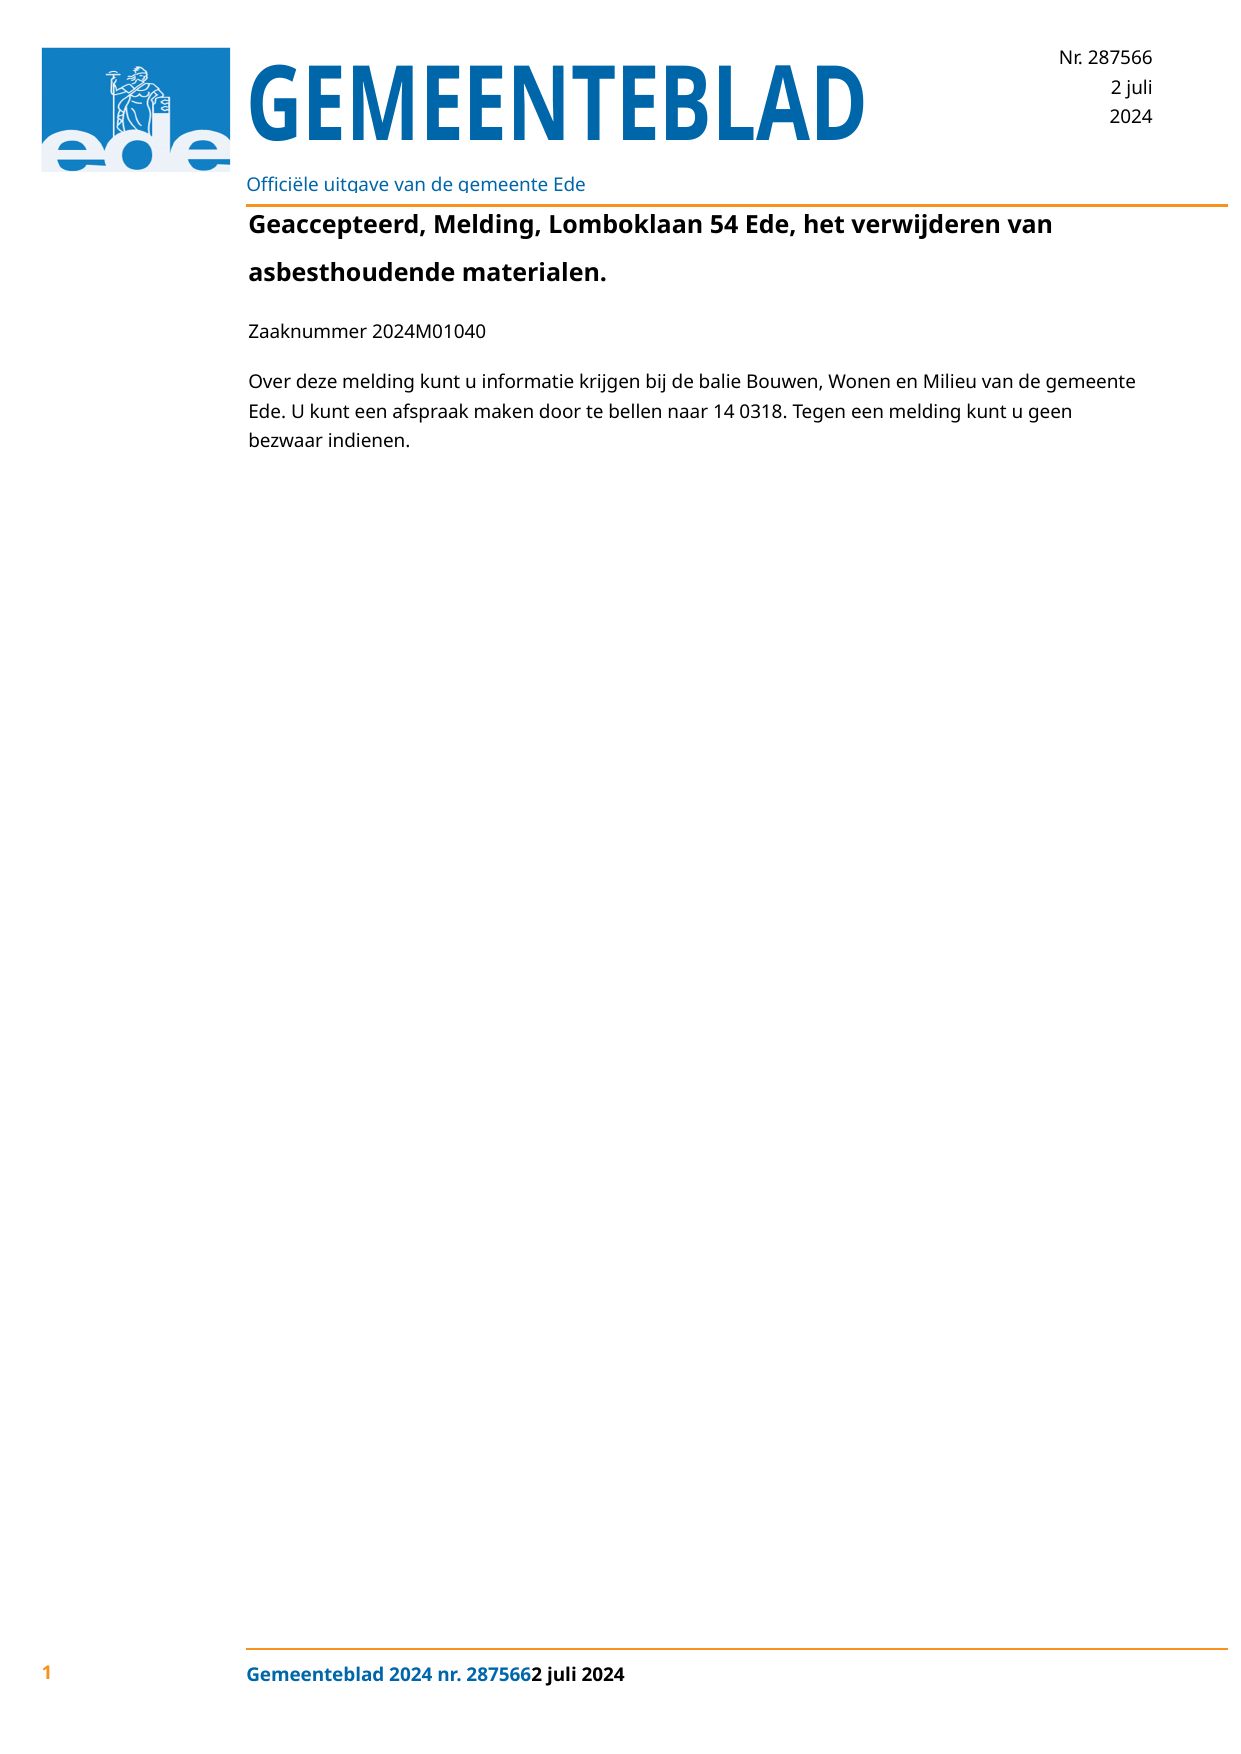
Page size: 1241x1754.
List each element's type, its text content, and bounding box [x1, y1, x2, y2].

text Geaccepteerd, Melding, Lomboklaan 54 Ede, het verwijderen van asbesthoudende materialen. [248, 207, 1152, 288]
text Over deze melding kunt u informatie krijgen bij de balie Bouwen, Wonen en Milieu van de gemeente Ede. U kunt een afspraak maken door te bellen naar 14 0318. Tegen een melding kunt u geen bezwaar indienen. [248, 368, 1152, 453]
text Zaaknummer 2024M01040 [248, 318, 1152, 344]
picture [41, 47, 231, 172]
